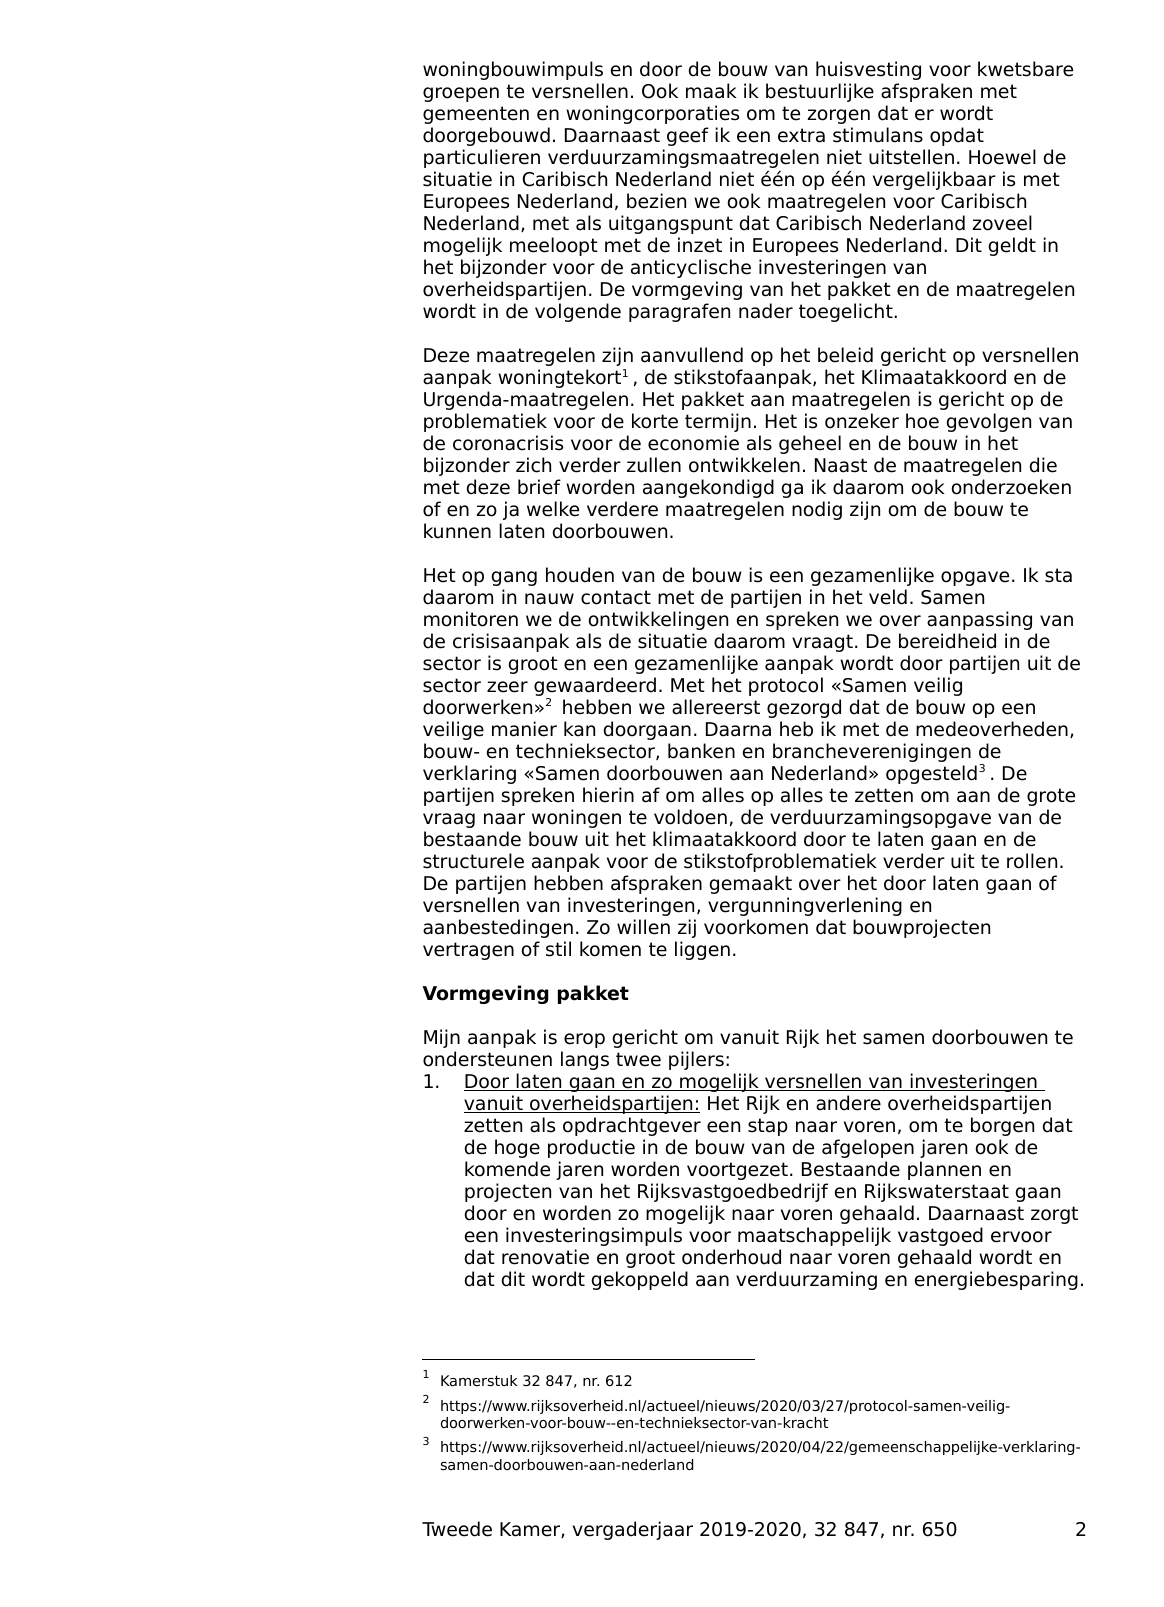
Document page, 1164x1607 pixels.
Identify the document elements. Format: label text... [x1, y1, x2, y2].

text https://www.rijksoverheid.nl/actueel/nieuws/2020/03/27/protocol-samen-veilig-doorwerken-voor-bouw--en-technieksector-van-kracht [422, 1393, 1087, 1432]
text Mijn aanpak is erop gericht om vanuit Rijk het samen doorbouwen te ondersteunen langs twee pijlers: [422, 1027, 1087, 1071]
text Kamerstuk 32 847, nr. 612 [422, 1368, 1087, 1391]
text https://www.rijksoverheid.nl/actueel/nieuws/2020/04/22/gemeenschappelijke-verklaring-samen-doorbouwen-aan-nederland [422, 1435, 1087, 1474]
subtitle Vormgeving pakket [422, 983, 1087, 1005]
text Deze maatregelen zijn aanvullend op het beleid gericht op versnellen aanpak woningtekort, de stikstofaanpak, het Klimaatakkoord en de Urgenda-maatregelen. Het pakket aan maatregelen is gericht op de problematiek voor de korte termijn. Het is onzeker hoe gevolgen van de coronacrisis voor de economie als geheel en de bouw in het bijzonder zich verder zullen ontwikkelen. Naast de maatregelen die met deze brief worden aangekondigd ga ik daarom ook onderzoeken of en zo ja welke verdere maatregelen nodig zijn om de bouw te kunnen laten doorbouwen. [422, 345, 1087, 543]
text Het op gang houden van de bouw is een gezamenlijke opgave. Ik sta daarom in nauw contact met de partijen in het veld. Samen monitoren we de ontwikkelingen en spreken we over aanpassing van de crisisaanpak als de situatie daarom vraagt. De bereidheid in de sector is groot en een gezamenlijke aanpak wordt door partijen uit de sector zeer gewaardeerd. Met het protocol «Samen veilig doorwerken» hebben we allereerst gezorgd dat de bouw op een veilige manier kan doorgaan. Daarna heb ik met de medeoverheden, bouw- en technieksector, banken en brancheverenigingen de verklaring «Samen doorbouwen aan Nederland» opgesteld. De partijen spreken hierin af om alles op alles te zetten om aan de grote vraag naar woningen te voldoen, de verduurzamingsopgave van de bestaande bouw uit het klimaatakkoord door te laten gaan en de structurele aanpak voor de stikstofproblematiek verder uit te rollen. De partijen hebben afspraken gemaakt over het door laten gaan of versnellen van investeringen, vergunningverlening en aanbestedingen. Zo willen zij voorkomen dat bouwprojecten vertragen of stil komen te liggen. [422, 565, 1087, 961]
text woningbouwimpuls en door de bouw van huisvesting voor kwetsbare groepen te versnellen. Ook maak ik bestuurlijke afspraken met gemeenten en woningcorporaties om te zorgen dat er wordt doorgebouwd. Daarnaast geef ik een extra stimulans opdat particulieren verduurzamingsmaatregelen niet uitstellen. Hoewel de situatie in Caribisch Nederland niet één op één vergelijkbaar is met Europees Nederland, bezien we ook maatregelen voor Caribisch Nederland, met als uitgangspunt dat Caribisch Nederland zoveel mogelijk meeloopt met de inzet in Europees Nederland. Dit geldt in het bijzonder voor de anticyclische investeringen van overheidspartijen. De vormgeving van het pakket en de maatregelen wordt in de volgende paragrafen nader toegelicht. [422, 59, 1087, 323]
text 1. Door laten gaan en zo mogelijk versnellen van investeringen vanuit overheidspartijen: Het Rijk en andere overheidspartijen zetten als opdrachtgever een stap naar voren, om te borgen dat de hoge productie in de bouw van de afgelopen jaren ook de komende jaren worden voortgezet. Bestaande plannen en projecten van het Rijksvastgoedbedrijf en Rijkswaterstaat gaan door en worden zo mogelijk naar voren gehaald. Daarnaast zorgt een investeringsimpuls voor maatschappelijk vastgoed ervoor dat renovatie en groot onderhoud naar voren gehaald wordt en dat dit wordt gekoppeld aan verduurzaming en energiebesparing. [422, 1071, 1087, 1291]
